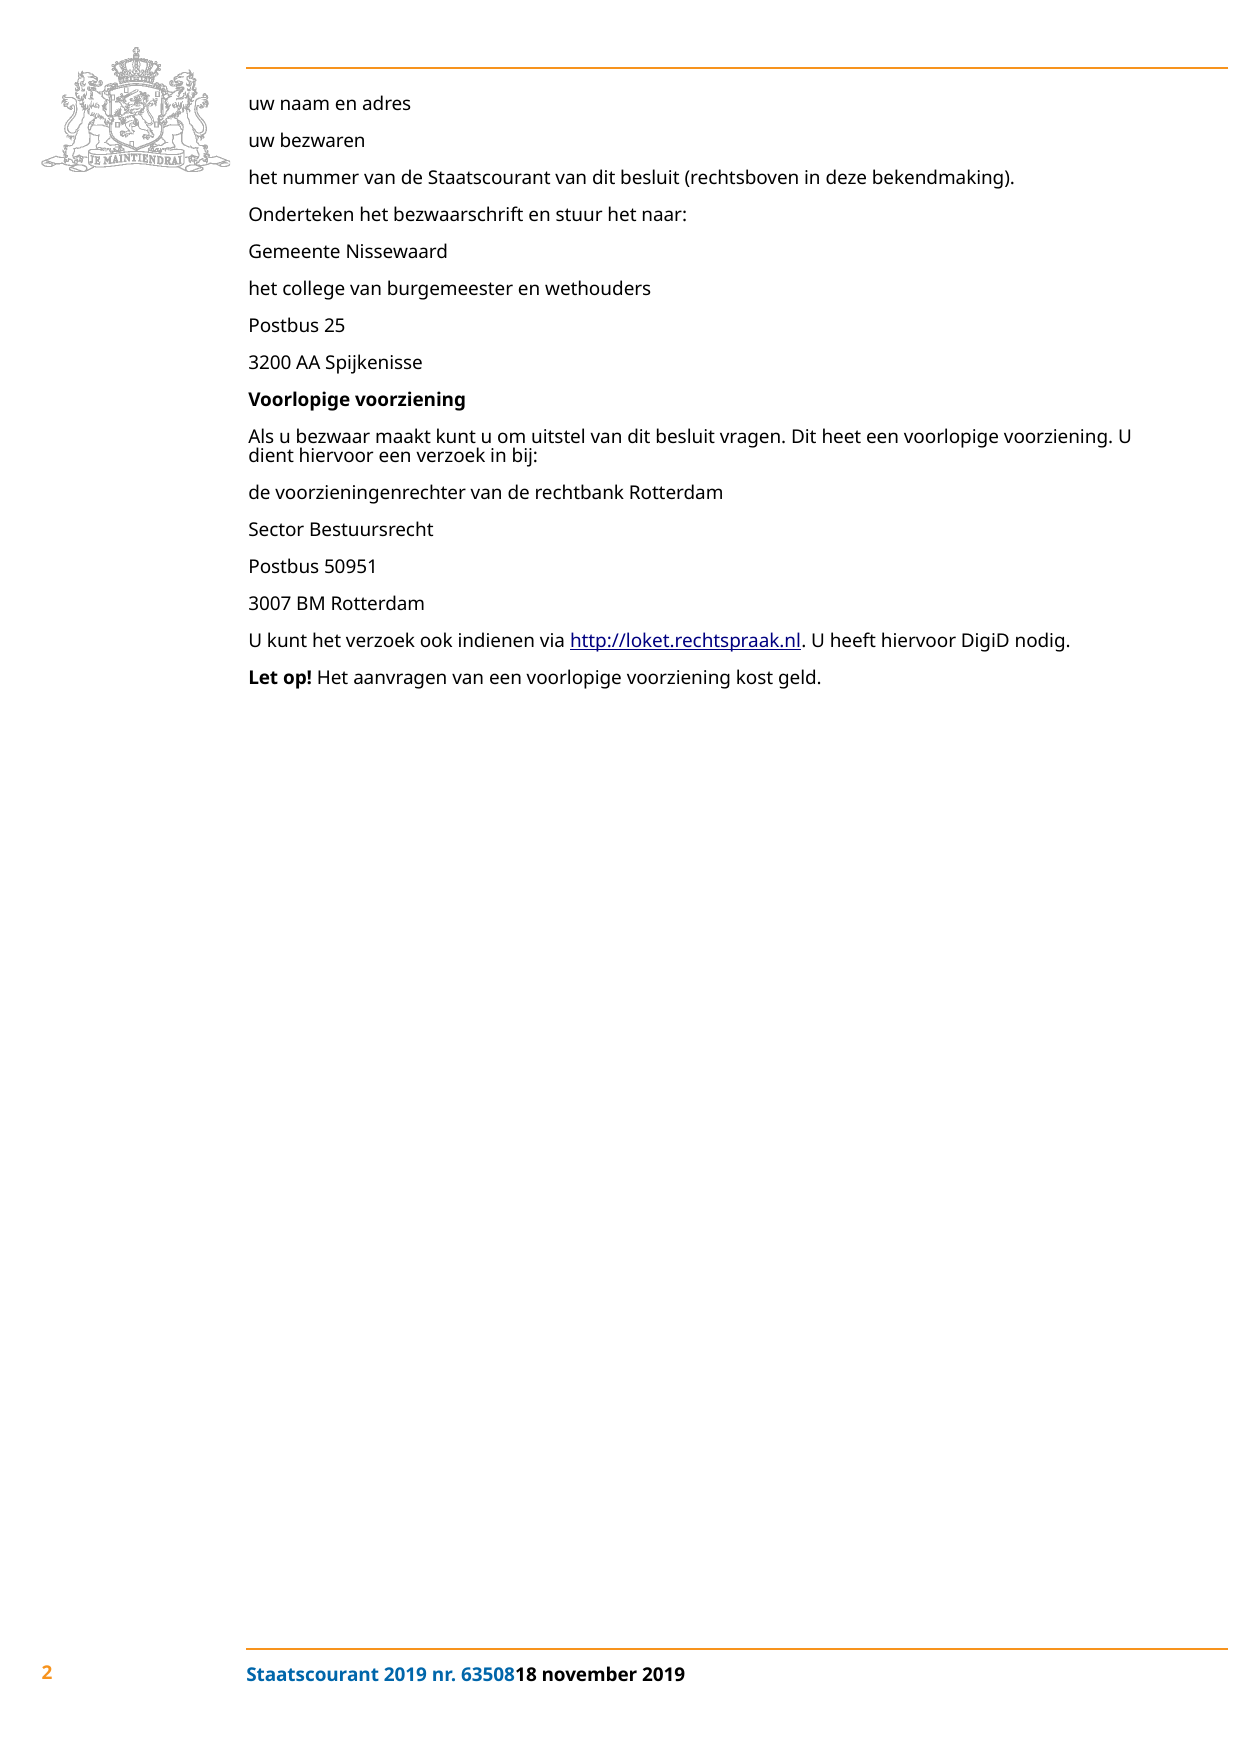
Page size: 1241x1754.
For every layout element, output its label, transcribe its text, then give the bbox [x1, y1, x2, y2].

text de voorzieningenrechter van de rechtbank Rotterdam [248, 484, 1152, 503]
text uw naam en adres [248, 95, 1152, 114]
text Onderteken het bezwaarschrift en stuur het naar: [248, 206, 1152, 225]
text Postbus 25 [248, 317, 1152, 336]
text 3200 AA Spijkenisse [248, 354, 1152, 373]
text het college van burgemeester en wethouders [248, 280, 1152, 299]
text uw bezwaren [248, 132, 1152, 151]
text Sector Bestuursrecht [248, 521, 1152, 540]
text Postbus 50951 [248, 558, 1152, 577]
text het nummer van de Staatscourant van dit besluit (rechtsboven in deze bekendmaking). [248, 169, 1152, 188]
text Let op! Het aanvragen van een voorlopige voorziening kost geld. [248, 669, 1152, 688]
text U kunt het verzoek ook indienen via http://loket.rechtspraak.nl. U heeft hiervoor DigiD nodig. [248, 632, 1152, 651]
text Voorlopige voorziening [248, 391, 1152, 410]
text 3007 BM Rotterdam [248, 595, 1152, 614]
picture [41, 47, 231, 172]
text Gemeente Nissewaard [248, 243, 1152, 262]
text Als u bezwaar maakt kunt u om uitstel van dit besluit vragen. Dit heet een voorlopige voorziening. U dient hiervoor een verzoek in bij: [248, 428, 1152, 466]
